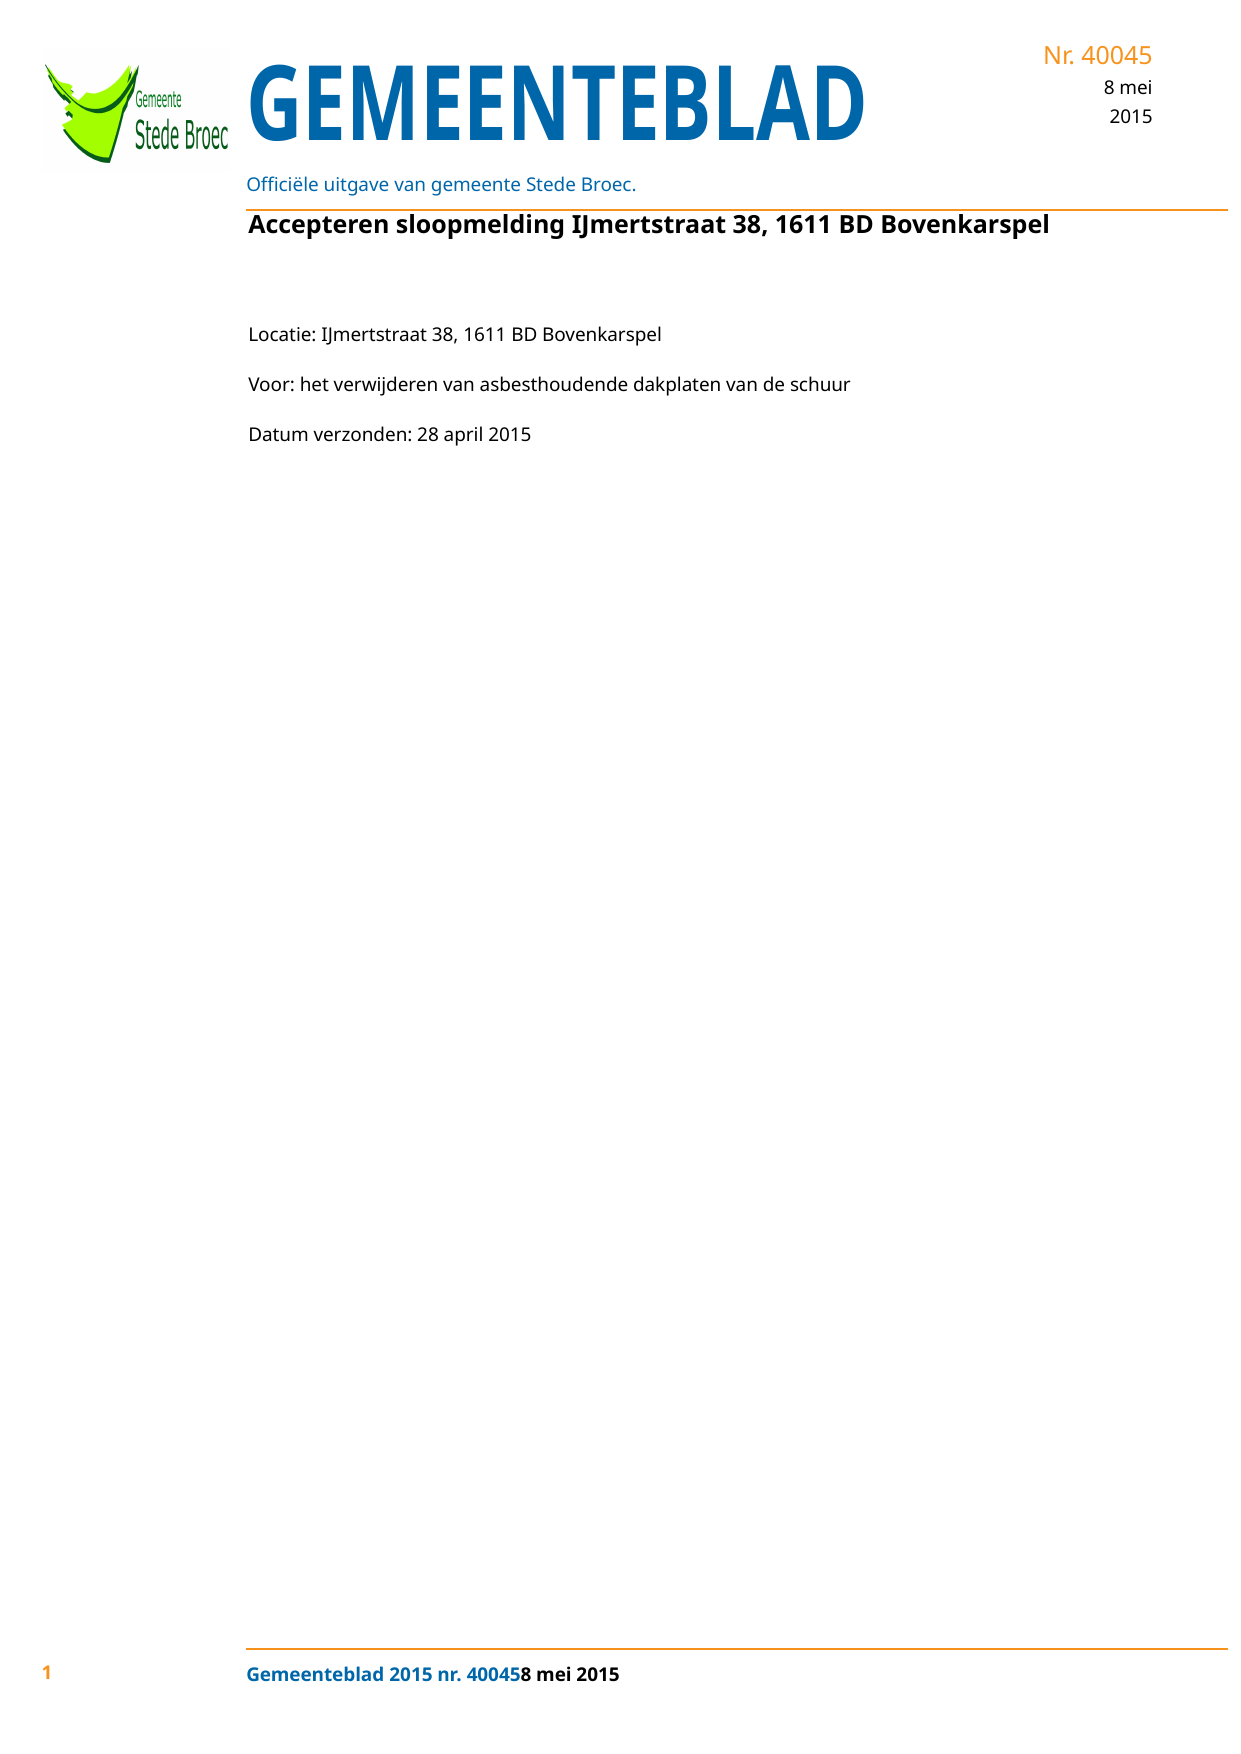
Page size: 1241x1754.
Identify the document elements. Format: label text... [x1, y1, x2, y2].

picture [41, 47, 231, 172]
text Datum verzonden: 28 april 2015 [248, 422, 1152, 447]
text Locatie: IJmertstraat 38, 1611 BD Bovenkarspel [248, 321, 1152, 346]
text Voor: het verwijderen van asbesthoudende dakplaten van de schuur [248, 371, 1152, 397]
text Accepteren sloopmelding IJmertstraat 38, 1611 BD Bovenkarspel [248, 211, 1152, 241]
